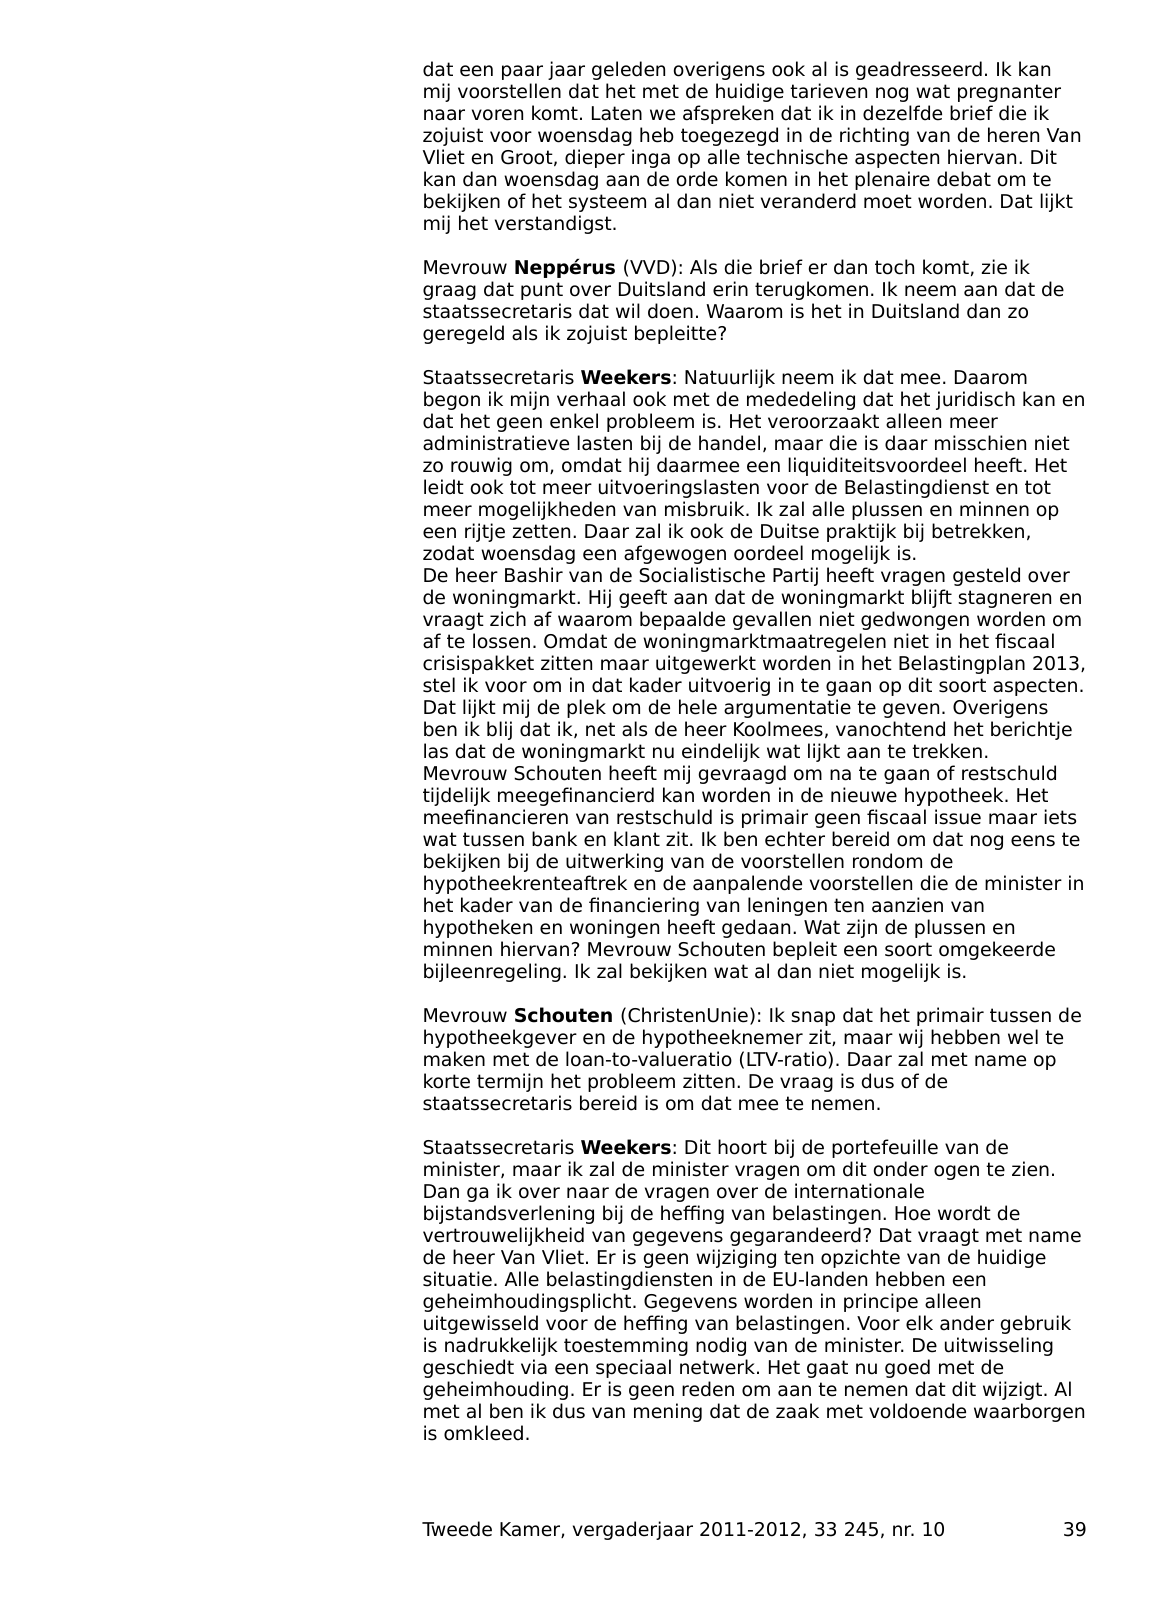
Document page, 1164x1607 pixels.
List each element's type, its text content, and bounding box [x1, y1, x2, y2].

text Staatssecretaris Weekers: Natuurlijk neem ik dat mee. Daarom begon ik mijn verhaal ook met de mededeling dat het juridisch kan en dat het geen enkel probleem is. Het veroorzaakt alleen meer administratieve lasten bij de handel, maar die is daar misschien niet zo rouwig om, omdat hij daarmee een liquiditeitsvoordeel heeft. Het leidt ook tot meer uitvoeringslasten voor de Belastingdienst en tot meer mogelijkheden van misbruik. Ik zal alle plussen en minnen op een rijtje zetten. Daar zal ik ook de Duitse praktijk bij betrekken, zodat woensdag een afgewogen oordeel mogelijk is. [422, 367, 1087, 565]
text Mevrouw Neppérus (VVD): Als die brief er dan toch komt, zie ik graag dat punt over Duitsland erin terugkomen. Ik neem aan dat de staatssecretaris dat wil doen. Waarom is het in Duitsland dan zo geregeld als ik zojuist bepleitte? [422, 257, 1087, 345]
text Mevrouw Schouten heeft mij gevraagd om na te gaan of restschuld tijdelijk meegefinancierd kan worden in de nieuwe hypotheek. Het meefinancieren van restschuld is primair geen fiscaal issue maar iets wat tussen bank en klant zit. Ik ben echter bereid om dat nog eens te bekijken bij de uitwerking van de voorstellen rondom de hypotheekrenteaftrek en de aanpalende voorstellen die de minister in het kader van de financiering van leningen ten aanzien van hypotheken en woningen heeft gedaan. Wat zijn de plussen en minnen hiervan? Mevrouw Schouten bepleit een soort omgekeerde bijleenregeling. Ik zal bekijken wat al dan niet mogelijk is. [422, 763, 1087, 983]
text Staatssecretaris Weekers: Dit hoort bij de portefeuille van de minister, maar ik zal de minister vragen om dit onder ogen te zien. [422, 1137, 1087, 1181]
text Dan ga ik over naar de vragen over de internationale bijstandsverlening bij de heffing van belastingen. Hoe wordt de vertrouwelijkheid van gegevens gegarandeerd? Dat vraagt met name de heer Van Vliet. Er is geen wijziging ten opzichte van de huidige situatie. Alle belastingdiensten in de EU-landen hebben een geheimhoudingsplicht. Gegevens worden in principe alleen uitgewisseld voor de heffing van belastingen. Voor elk ander gebruik is nadrukkelijk toestemming nodig van de minister. De uitwisseling geschiedt via een speciaal netwerk. Het gaat nu goed met de geheimhouding. Er is geen reden om aan te nemen dat dit wijzigt. Al met al ben ik dus van mening dat de zaak met voldoende waarborgen is omkleed. [422, 1181, 1087, 1444]
text Mevrouw Schouten (ChristenUnie): Ik snap dat het primair tussen de hypotheekgever en de hypotheeknemer zit, maar wij hebben wel te maken met de loan-to-valueratio (LTV-ratio). Daar zal met name op korte termijn het probleem zitten. De vraag is dus of de staatssecretaris bereid is om dat mee te nemen. [422, 1005, 1087, 1115]
text dat een paar jaar geleden overigens ook al is geadresseerd. Ik kan mij voorstellen dat het met de huidige tarieven nog wat pregnanter naar voren komt. Laten we afspreken dat ik in dezelfde brief die ik zojuist voor woensdag heb toegezegd in de richting van de heren Van Vliet en Groot, dieper inga op alle technische aspecten hiervan. Dit kan dan woensdag aan de orde komen in het plenaire debat om te bekijken of het systeem al dan niet veranderd moet worden. Dat lijkt mij het verstandigst. [422, 59, 1087, 235]
text De heer Bashir van de Socialistische Partij heeft vragen gesteld over de woningmarkt. Hij geeft aan dat de woningmarkt blijft stagneren en vraagt zich af waarom bepaalde gevallen niet gedwongen worden om af te lossen. Omdat de woningmarktmaatregelen niet in het fiscaal crisispakket zitten maar uitgewerkt worden in het Belastingplan 2013, stel ik voor om in dat kader uitvoerig in te gaan op dit soort aspecten. Dat lijkt mij de plek om de hele argumentatie te geven. Overigens ben ik blij dat ik, net als de heer Koolmees, vanochtend het berichtje las dat de woningmarkt nu eindelijk wat lijkt aan te trekken. [422, 565, 1087, 763]
